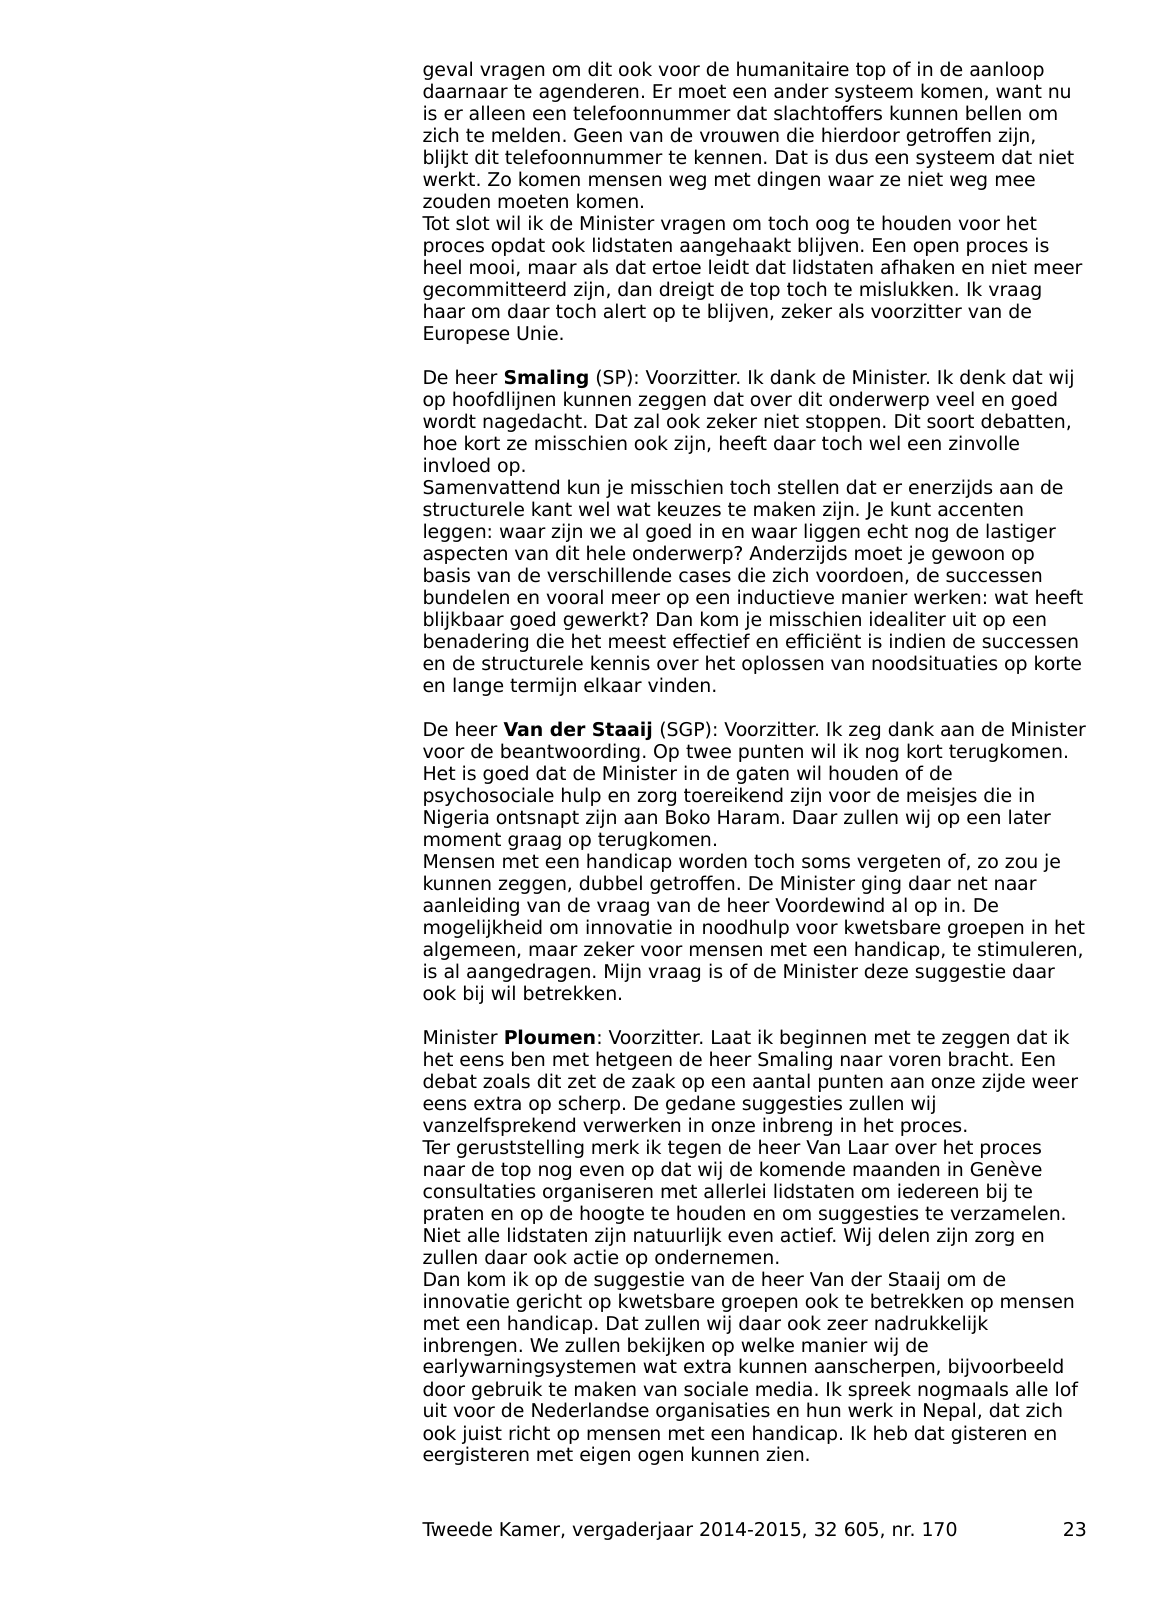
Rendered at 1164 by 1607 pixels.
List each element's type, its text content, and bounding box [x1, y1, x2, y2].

text De heer Van der Staaij (SGP): Voorzitter. Ik zeg dank aan de Minister voor de beantwoording. Op twee punten wil ik nog kort terugkomen. [422, 719, 1087, 763]
text Het is goed dat de Minister in de gaten wil houden of de psychosociale hulp en zorg toereikend zijn voor de meisjes die in Nigeria ontsnapt zijn aan Boko Haram. Daar zullen wij op een later moment graag op terugkomen. [422, 763, 1087, 851]
text Tot slot wil ik de Minister vragen om toch oog te houden voor het proces opdat ook lidstaten aangehaakt blijven. Een open proces is heel mooi, maar als dat ertoe leidt dat lidstaten afhaken en niet meer gecommitteerd zijn, dan dreigt de top toch te mislukken. Ik vraag haar om daar toch alert op te blijven, zeker als voorzitter van de Europese Unie. [422, 213, 1087, 345]
text Mensen met een handicap worden toch soms vergeten of, zo zou je kunnen zeggen, dubbel getroffen. De Minister ging daar net naar aanleiding van de vraag van de heer Voordewind al op in. De mogelijkheid om innovatie in noodhulp voor kwetsbare groepen in het algemeen, maar zeker voor mensen met een handicap, te stimuleren, is al aangedragen. Mijn vraag is of de Minister deze suggestie daar ook bij wil betrekken. [422, 851, 1087, 1004]
text geval vragen om dit ook voor de humanitaire top of in de aanloop daarnaar te agenderen. Er moet een ander systeem komen, want nu is er alleen een telefoonnummer dat slachtoffers kunnen bellen om zich te melden. Geen van de vrouwen die hierdoor getroffen zijn, blijkt dit telefoonnummer te kennen. Dat is dus een systeem dat niet werkt. Zo komen mensen weg met dingen waar ze niet weg mee zouden moeten komen. [422, 59, 1087, 213]
text Minister Ploumen: Voorzitter. Laat ik beginnen met te zeggen dat ik het eens ben met hetgeen de heer Smaling naar voren bracht. Een debat zoals dit zet de zaak op een aantal punten aan onze zijde weer eens extra op scherp. De gedane suggesties zullen wij vanzelfsprekend verwerken in onze inbreng in het proces. [422, 1027, 1087, 1137]
text Dan kom ik op de suggestie van de heer Van der Staaij om de innovatie gericht op kwetsbare groepen ook te betrekken op mensen met een handicap. Dat zullen wij daar ook zeer nadrukkelijk inbrengen. We zullen bekijken op welke manier wij de earlywarningsystemen wat extra kunnen aanscherpen, bijvoorbeeld door gebruik te maken van sociale media. Ik spreek nogmaals alle lof uit voor de Nederlandse organisaties en hun werk in Nepal, dat zich ook juist richt op mensen met een handicap. Ik heb dat gisteren en eergisteren met eigen ogen kunnen zien. [422, 1268, 1087, 1466]
text Ter geruststelling merk ik tegen de heer Van Laar over het proces naar de top nog even op dat wij de komende maanden in Genève consultaties organiseren met allerlei lidstaten om iedereen bij te praten en op de hoogte te houden en om suggesties te verzamelen. Niet alle lidstaten zijn natuurlijk even actief. Wij delen zijn zorg en zullen daar ook actie op ondernemen. [422, 1137, 1087, 1268]
text De heer Smaling (SP): Voorzitter. Ik dank de Minister. Ik denk dat wij op hoofdlijnen kunnen zeggen dat over dit onderwerp veel en goed wordt nagedacht. Dat zal ook zeker niet stoppen. Dit soort debatten, hoe kort ze misschien ook zijn, heeft daar toch wel een zinvolle invloed op. [422, 367, 1087, 477]
text Samenvattend kun je misschien toch stellen dat er enerzijds aan de structurele kant wel wat keuzes te maken zijn. Je kunt accenten leggen: waar zijn we al goed in en waar liggen echt nog de lastiger aspecten van dit hele onderwerp? Anderzijds moet je gewoon op basis van de verschillende cases die zich voordoen, de successen bundelen en vooral meer op een inductieve manier werken: wat heeft blijkbaar goed gewerkt? Dan kom je misschien idealiter uit op een benadering die het meest effectief en efficiënt is indien de successen en de structurele kennis over het oplossen van noodsituaties op korte en lange termijn elkaar vinden. [422, 477, 1087, 697]
